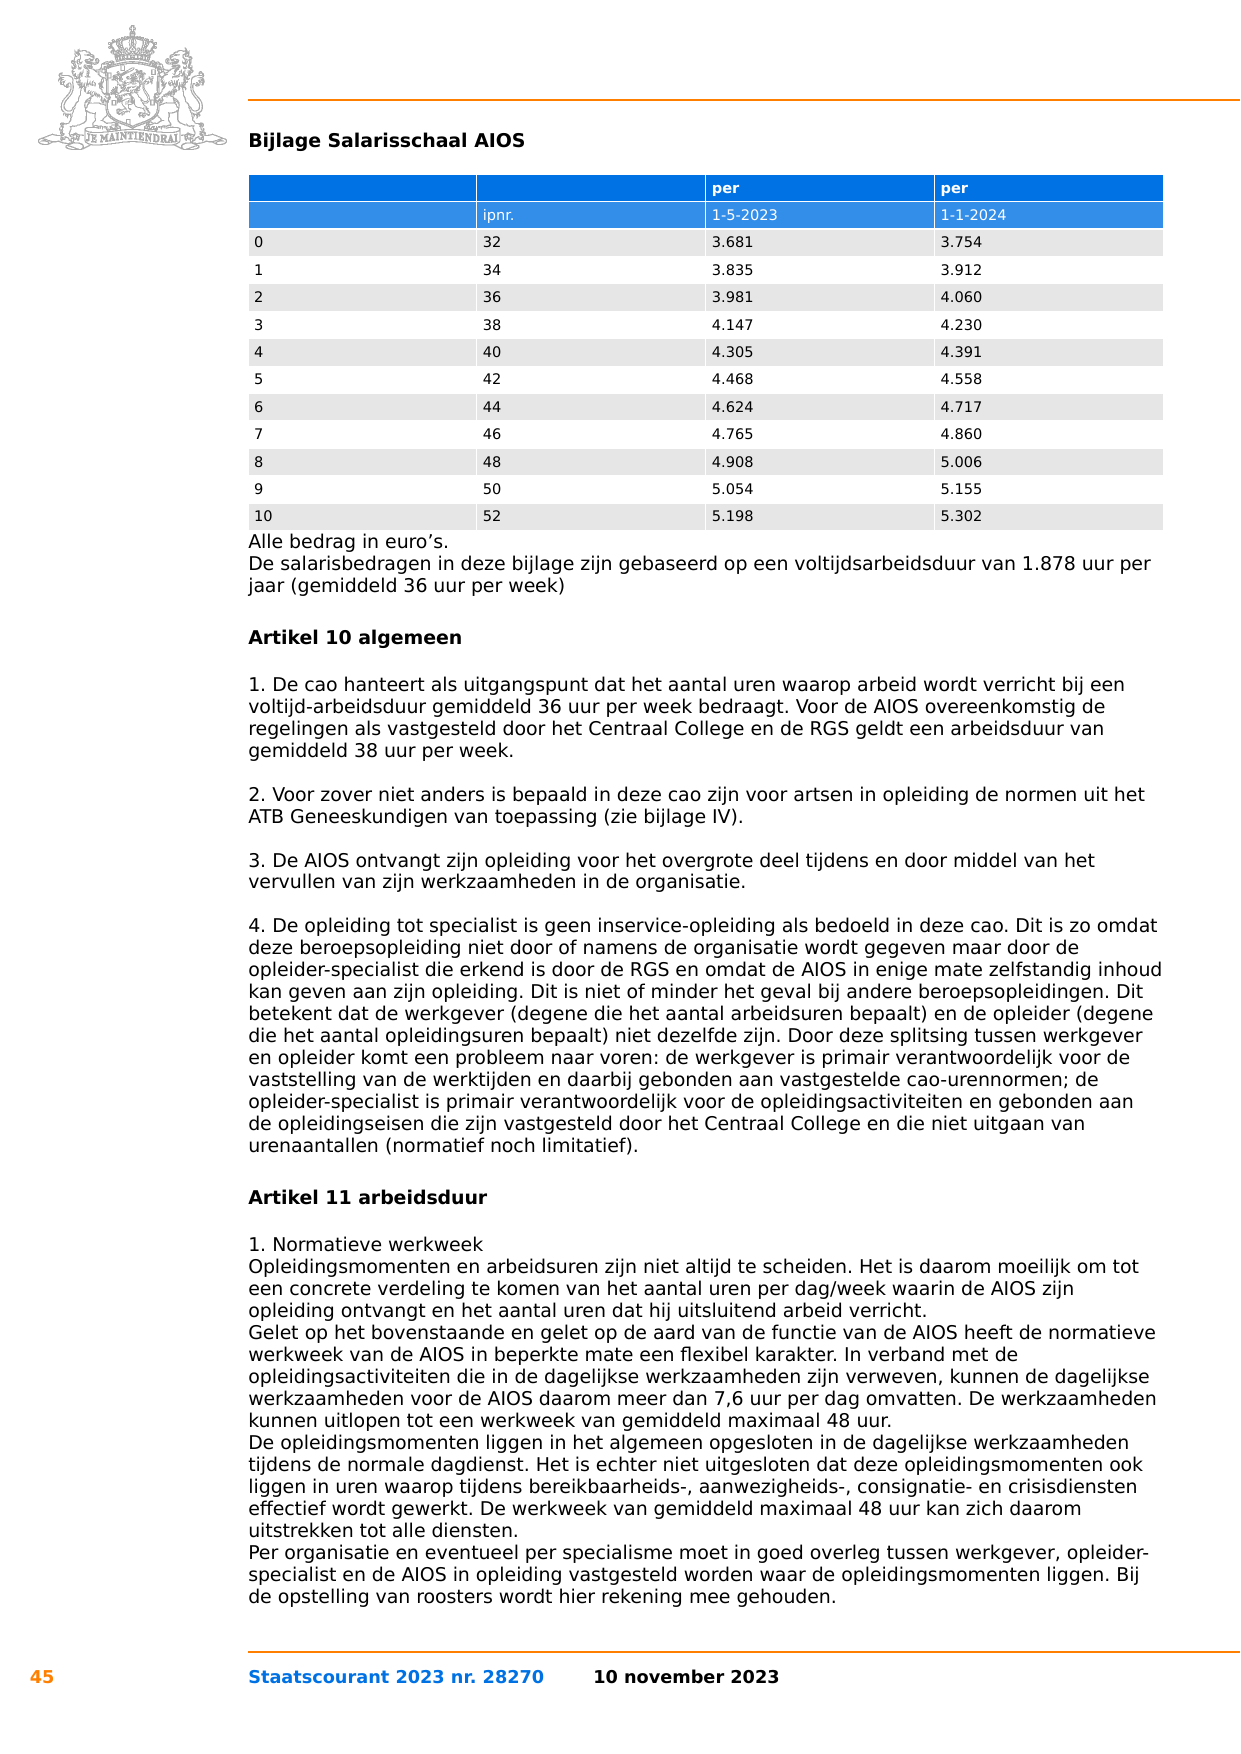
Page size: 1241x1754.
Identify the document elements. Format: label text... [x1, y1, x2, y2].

text Opleidingsmomenten en arbeidsuren zijn niet altijd te scheiden. Het is daarom moeilijk om tot een concrete verdeling te komen van het aantal uren per dag/week waarin de AIOS zijn opleiding ontvangt en het aantal uren dat hij uitsluitend arbeid verricht. [248, 1256, 1163, 1322]
table_cell 5.198 [706, 504, 934, 530]
text Alle bedrag in euro’s. [248, 531, 1163, 553]
table_cell 46 [477, 421, 705, 448]
table_cell 3.835 [706, 257, 934, 283]
table_cell 3.912 [935, 257, 1163, 283]
table_header [477, 175, 705, 201]
subtitle Artikel 10 algemeen [248, 627, 1163, 649]
table_cell 40 [477, 339, 705, 366]
table_cell 4.391 [935, 339, 1163, 366]
table_cell 2 [249, 284, 476, 311]
subtitle Artikel 11 arbeidsduur [248, 1187, 1163, 1209]
table_cell 9 [249, 476, 476, 502]
table_cell 4.305 [706, 339, 934, 366]
text 3. De AIOS ontvangt zijn opleiding voor het overgrote deel tijdens en door middel van het vervullen van zijn werkzaamheden in de organisatie. [248, 849, 1163, 893]
table_cell [249, 202, 476, 228]
subtitle Bijlage Salarisschaal AIOS [248, 130, 1163, 152]
text De opleidingsmomenten liggen in het algemeen opgesloten in de dagelijkse werkzaamheden tijdens de normale dagdienst. Het is echter niet uitgesloten dat deze opleidingsmomenten ook liggen in uren waarop tijdens bereikbaarheids-, aanwezigheids-, consignatie- en crisisdiensten effectief wordt gewerkt. De werkweek van gemiddeld maximaal 48 uur kan zich daarom uitstrekken tot alle diensten. [248, 1432, 1163, 1542]
picture [38, 25, 227, 150]
table_cell 34 [477, 257, 705, 283]
text Gelet op het bovenstaande en gelet op de aard van de functie van de AIOS heeft de normatieve werkweek van de AIOS in beperkte mate een flexibel karakter. In verband met de opleidingsactiviteiten die in de dagelijkse werkzaamheden zijn verweven, kunnen de dagelijkse werkzaamheden voor de AIOS daarom meer dan 7,6 uur per dag omvatten. De werkzaamheden kunnen uitlopen tot een werkweek van gemiddeld maximaal 48 uur. [248, 1322, 1163, 1432]
table_cell 3.681 [706, 230, 934, 256]
text 1. Normatieve werkweek [248, 1234, 1163, 1256]
table_cell 10 [249, 504, 476, 530]
table_cell 1-1-2024 [935, 202, 1163, 228]
table_cell 8 [249, 449, 476, 475]
table_cell 38 [477, 312, 705, 338]
table_cell 4 [249, 339, 476, 366]
table_cell 1-5-2023 [706, 202, 934, 228]
table_header [249, 175, 476, 201]
table_cell 5.302 [935, 504, 1163, 530]
table_cell 42 [477, 367, 705, 393]
table_header per [706, 175, 934, 201]
table_cell 52 [477, 504, 705, 530]
table_cell 4.558 [935, 367, 1163, 393]
table_cell 5 [249, 367, 476, 393]
text 4. De opleiding tot specialist is geen inservice-opleiding als bedoeld in deze cao. Dit is zo omdat deze beroepsopleiding niet door of namens de organisatie wordt gegeven maar door de opleider-specialist die erkend is door de RGS en omdat de AIOS in enige mate zelfstandig inhoud kan geven aan zijn opleiding. Dit is niet of minder het geval bij andere beroepsopleidingen. Dit betekent dat de werkgever (degene die het aantal arbeidsuren bepaalt) en de opleider (degene die het aantal opleidingsuren bepaalt) niet dezelfde zijn. Door deze splitsing tussen werkgever en opleider komt een probleem naar voren: de werkgever is primair verantwoordelijk voor de vaststelling van de werktijden en daarbij gebonden aan vastgestelde cao-urennormen; de opleider-specialist is primair verantwoordelijk voor de opleidingsactiviteiten en gebonden aan de opleidingseisen die zijn vastgesteld door het Centraal College en die niet uitgaan van urenaantallen (normatief noch limitatief). [248, 915, 1163, 1157]
table_cell 7 [249, 421, 476, 448]
text 1. De cao hanteert als uitgangspunt dat het aantal uren waarop arbeid wordt verricht bij een voltijd-arbeidsduur gemiddeld 36 uur per week bedraagt. Voor de AIOS overeenkomstig de regelingen als vastgesteld door het Centraal College en de RGS geldt een arbeidsduur van gemiddeld 38 uur per week. [248, 674, 1163, 762]
table_cell 5.006 [935, 449, 1163, 475]
table_cell 4.060 [935, 284, 1163, 311]
table_cell 4.468 [706, 367, 934, 393]
table_cell 48 [477, 449, 705, 475]
table_cell 3.981 [706, 284, 934, 311]
text De salarisbedragen in deze bijlage zijn gebaseerd op een voltijdsarbeidsduur van 1.878 uur per jaar (gemiddeld 36 uur per week) [248, 553, 1163, 597]
table_cell 0 [249, 230, 476, 256]
table_cell 4.908 [706, 449, 934, 475]
table_cell 5.155 [935, 476, 1163, 502]
table_cell ipnr. [477, 202, 705, 228]
table_cell 1 [249, 257, 476, 283]
table_cell 3.754 [935, 230, 1163, 256]
table_cell 4.717 [935, 394, 1163, 420]
table_cell 4.765 [706, 421, 934, 448]
table_cell 32 [477, 230, 705, 256]
table_cell 4.147 [706, 312, 934, 338]
text Per organisatie en eventueel per specialisme moet in goed overleg tussen werkgever, opleider-specialist en de AIOS in opleiding vastgesteld worden waar de opleidingsmomenten liggen. Bij de opstelling van roosters wordt hier rekening mee gehouden. [248, 1542, 1163, 1608]
table_cell 4.624 [706, 394, 934, 420]
table_cell 6 [249, 394, 476, 420]
table_cell 44 [477, 394, 705, 420]
table_header per [935, 175, 1163, 201]
table_cell 4.860 [935, 421, 1163, 448]
table_cell 50 [477, 476, 705, 502]
table_cell 4.230 [935, 312, 1163, 338]
table_cell 5.054 [706, 476, 934, 502]
table_cell 36 [477, 284, 705, 311]
text 2. Voor zover niet anders is bepaald in deze cao zijn voor artsen in opleiding de normen uit het ATB Geneeskundigen van toepassing (zie bijlage IV). [248, 784, 1163, 828]
table_cell 3 [249, 312, 476, 338]
